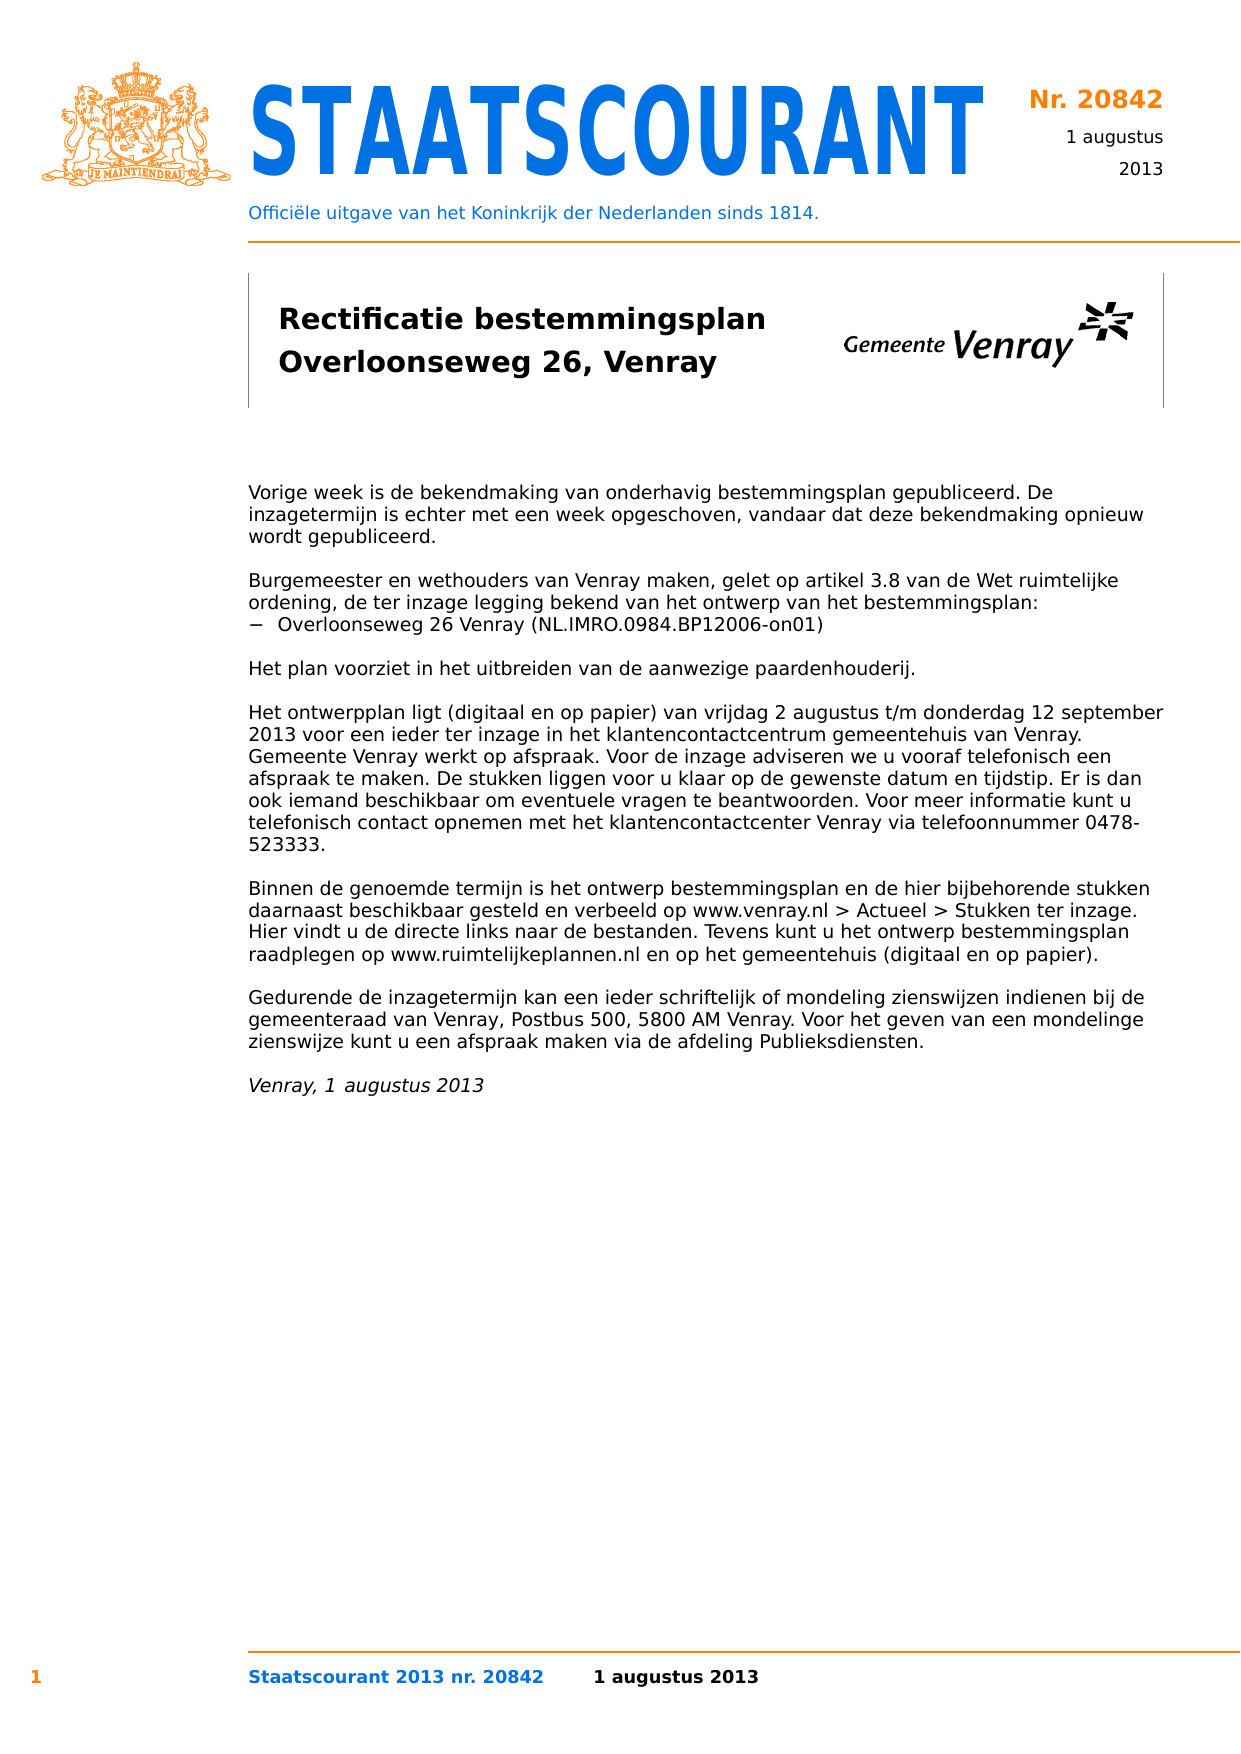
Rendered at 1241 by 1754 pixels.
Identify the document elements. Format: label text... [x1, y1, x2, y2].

table_cell Officiële uitgave van het Koninkrijk der Nederlanden sinds 1814. [248, 203, 1240, 241]
table_header [25, 62, 248, 241]
table_cell 2013 [998, 153, 1240, 203]
table_header STAATSCOURANT [248, 62, 998, 203]
table_header Nr. 20842 [998, 62, 1240, 121]
picture [41, 62, 231, 186]
text Het plan voorziet in het uitbreiden van de aanwezige paardenhouderij. [248, 658, 1163, 680]
table_cell 1 augustus [998, 121, 1240, 153]
text Binnen de genoemde termijn is het ontwerp bestemmingsplan en de hier bijbehorende stukken daarnaast beschikbaar gesteld en verbeeld op www.venray.nl > Actueel > Stukken ter inzage. Hier vindt u de directe links naar de bestanden. Tevens kunt u het ontwerp bestemmingsplan raadplegen op www.ruimtelijkeplannen.nl en op het gemeentehuis (digitaal en op papier). [248, 877, 1163, 965]
text Gedurende de inzagetermijn kan een ieder schriftelijk of mondeling zienswijzen indienen bij de gemeenteraad van Venray, Postbus 500, 5800 AM Venray. Voor het geven van een mondelinge zienswijze kunt u een afspraak maken via de afdeling Publieksdiensten. [248, 987, 1163, 1053]
text Venray, 1 augustus 2013 [248, 1075, 1163, 1097]
text Vorige week is de bekendmaking van onderhavig bestemmingsplan gepubliceerd. De inzagetermijn is echter met een week opgeschoven, vandaar dat deze bekendmaking opnieuw wordt gepubliceerd. [248, 482, 1163, 548]
subtitle Rectificatie bestemmingsplan Overloonseweg 26, Venray [249, 273, 1163, 408]
text − Overloonseweg 26 Venray (NL.IMRO.0984.BP12006-on01) [248, 614, 1163, 636]
text Burgemeester en wethouders van Venray maken, gelet op artikel 3.8 van de Wet ruimtelijke ordening, de ter inzage legging bekend van het ontwerp van het bestemmingsplan: [248, 570, 1163, 614]
picture [844, 302, 1134, 368]
text Het ontwerpplan ligt (digitaal en op papier) van vrijdag 2 augustus t/m donderdag 12 september 2013 voor een ieder ter inzage in het klantencontactcentrum gemeentehuis van Venray. Gemeente Venray werkt op afspraak. Voor de inzage adviseren we u vooraf telefonisch een afspraak te maken. De stukken liggen voor u klaar op de gewenste datum en tijdstip. Er is dan ook iemand beschikbaar om eventuele vragen te beantwoorden. Voor meer informatie kunt u telefonisch contact opnemen met het klantencontactcenter Venray via telefoonnummer 0478-523333. [248, 702, 1163, 856]
